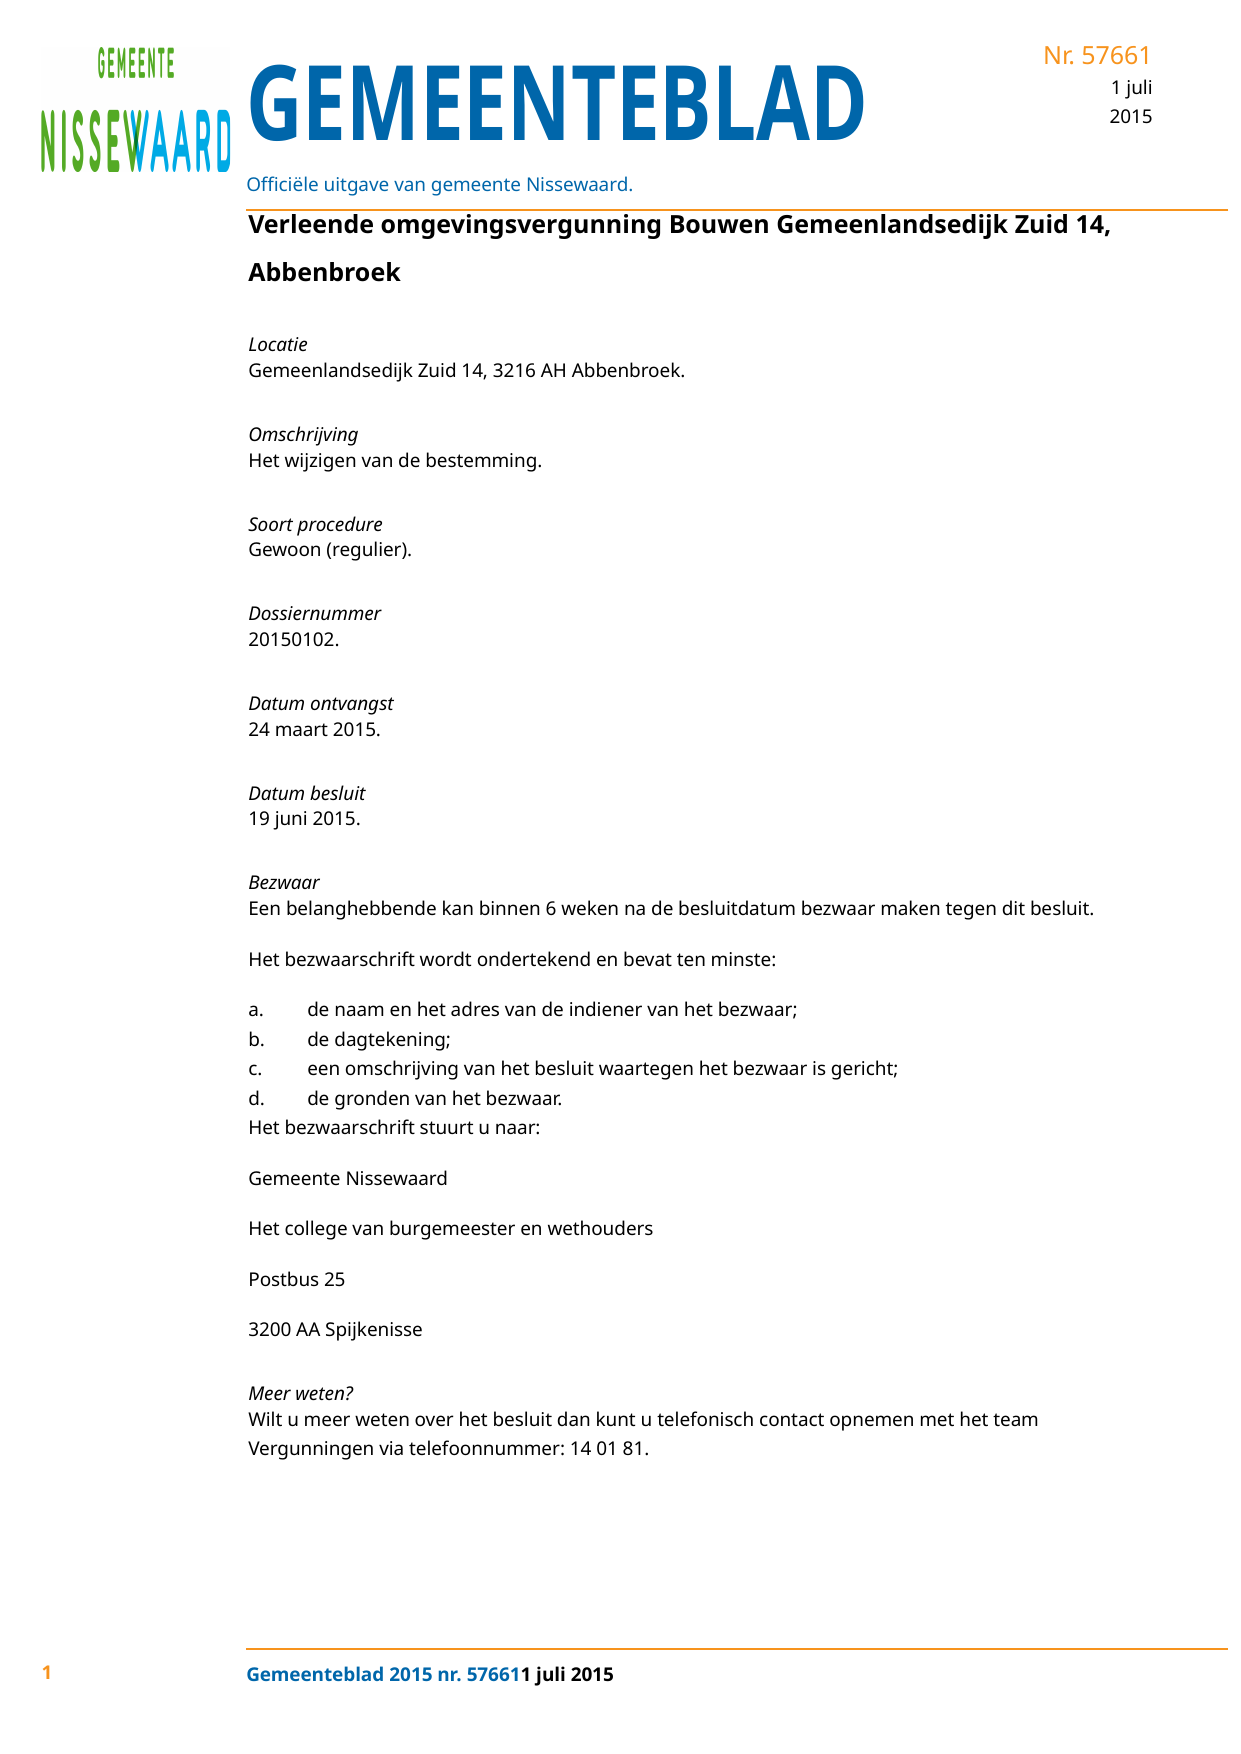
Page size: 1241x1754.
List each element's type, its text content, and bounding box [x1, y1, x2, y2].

text Het college van burgemeester en wethouders [248, 1215, 1152, 1241]
text Gemeenlandsedijk Zuid 14, 3216 AH Abbenbroek. [248, 357, 1152, 383]
text Postbus 25 [248, 1266, 1152, 1291]
text Soort procedure [248, 511, 1152, 537]
picture [201, 122, 206, 138]
text Dossiernummer [248, 601, 1152, 626]
list een omschrijving van het besluit waartegen het bezwaar is gericht; [248, 1055, 1152, 1081]
picture [200, 151, 206, 172]
text Datum besluit [248, 780, 1152, 806]
text 19 juni 2015. [248, 806, 1152, 831]
text Het bezwaarschrift stuurt u naar: [248, 1114, 1152, 1140]
list de gronden van het bezwaar. [248, 1085, 1152, 1111]
text 3200 AA Spijkenisse [248, 1316, 1152, 1342]
text Omschrijving [248, 421, 1152, 447]
text Een belanghebbende kan binnen 6 weken na de besluitdatum bezwaar maken tegen dit besluit. [248, 895, 1152, 921]
list de naam en het adres van de indiener van het bezwaar; [248, 996, 1152, 1022]
picture [154, 157, 165, 172]
text Datum ontvangst [248, 690, 1152, 716]
text Locatie [248, 331, 1152, 357]
text Verleende omgevingsvergunning Bouwen Gemeenlandsedijk Zuid 14, Abbenbroek [248, 211, 1152, 288]
text 20150102. [248, 626, 1152, 652]
text 24 maart 2015. [248, 716, 1152, 742]
text Gemeente Nissewaard [248, 1165, 1152, 1191]
text Het wijzigen van de bestemming. [248, 447, 1152, 473]
list de dagtekening; [248, 1026, 1152, 1051]
text Gewoon (regulier). [248, 537, 1152, 562]
text Wilt u meer weten over het besluit dan kunt u telefonisch contact opnemen met het team Vergunningen via telefoonnummer: 14 01 81. [248, 1406, 1152, 1461]
text Meer weten? [248, 1380, 1152, 1406]
picture [222, 122, 227, 160]
picture [41, 47, 231, 172]
picture [176, 157, 187, 172]
text Het bezwaarschrift wordt ondertekend en bevat ten minste: [248, 946, 1152, 971]
text Bezwaar [248, 869, 1152, 895]
